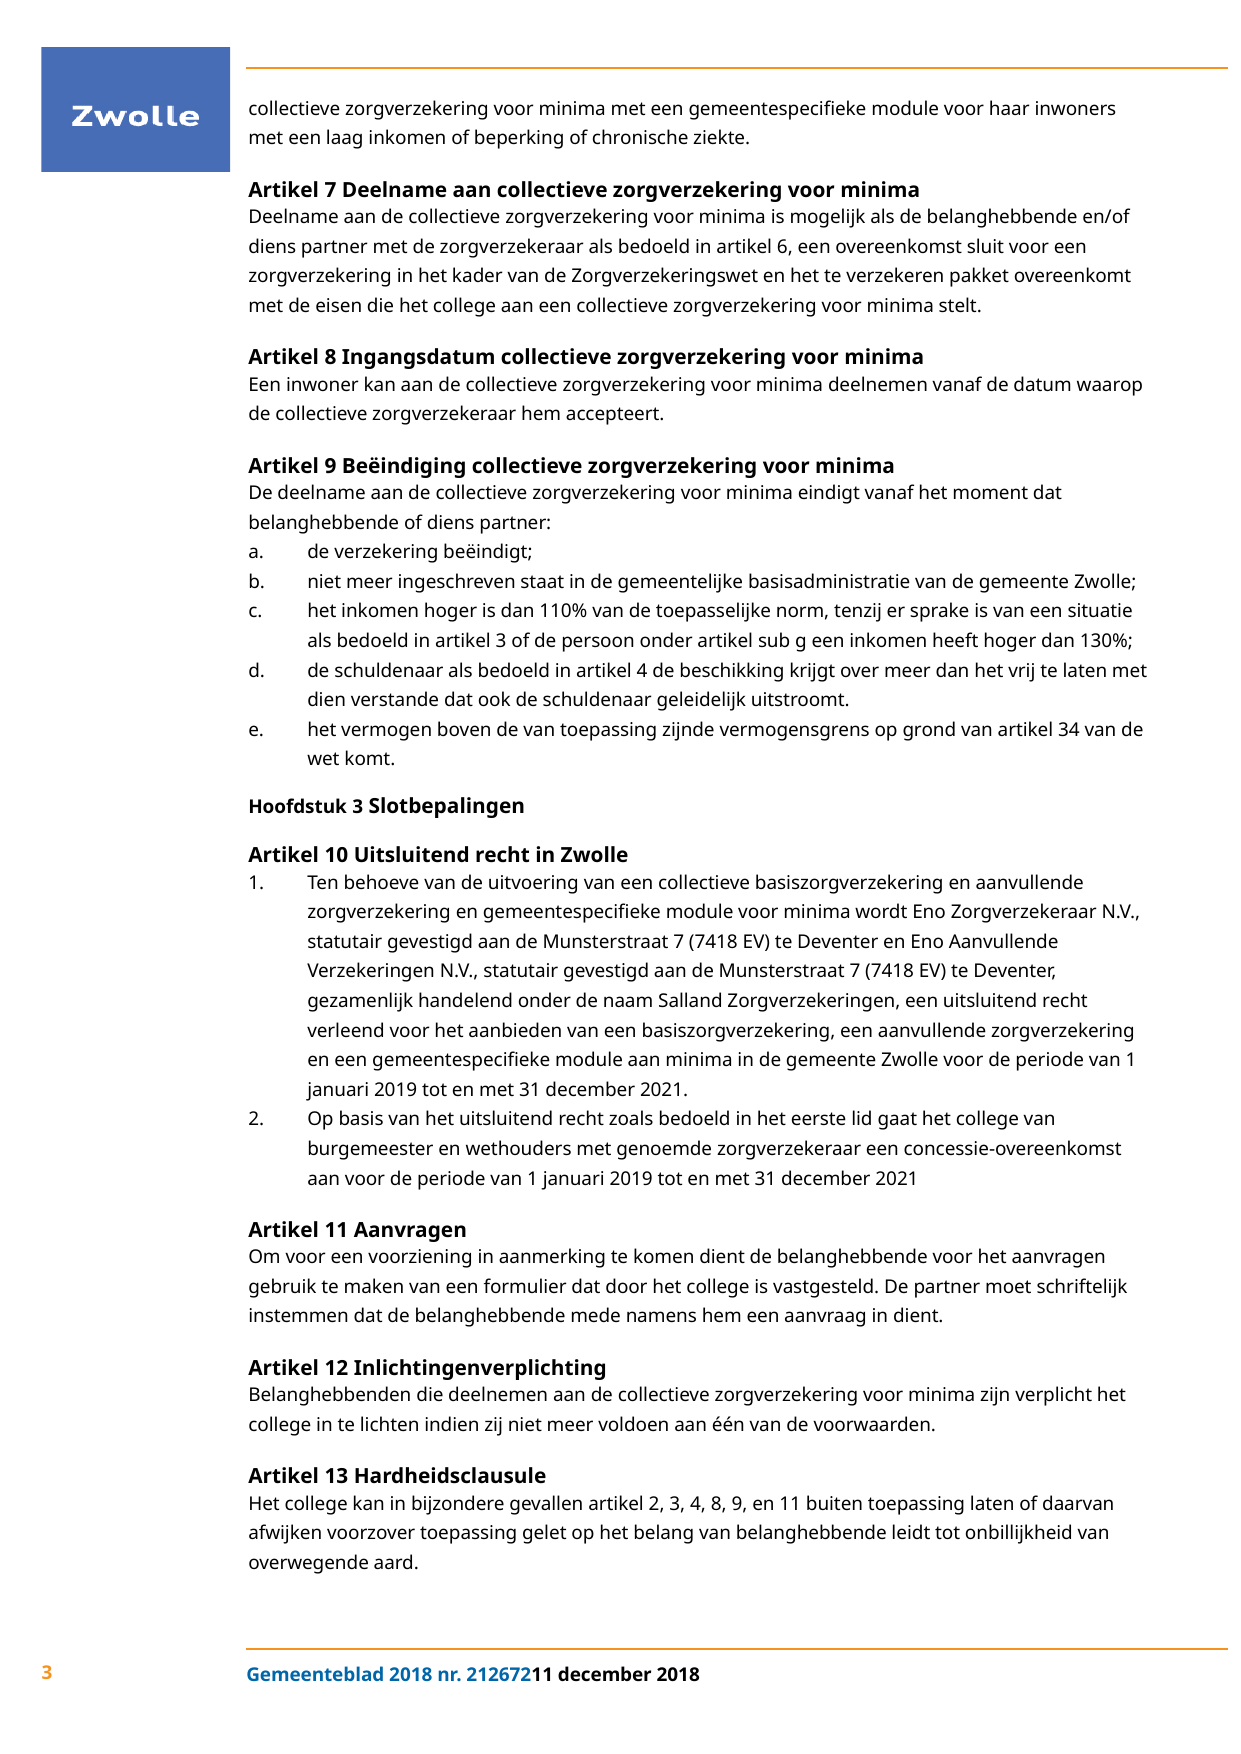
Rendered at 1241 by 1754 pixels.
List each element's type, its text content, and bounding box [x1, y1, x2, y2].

text Belanghebbenden die deelnemen aan de collectieve zorgverzekering voor minima zijn verplicht het college in te lichten indien zij niet meer voldoen aan één van de voorwaarden. [248, 1382, 1152, 1437]
list niet meer ingeschreven staat in de gemeentelijke basisadministratie van de gemeente Zwolle; [248, 568, 1152, 594]
list de verzekering beëindigt; [248, 538, 1152, 564]
text Hoofdstuk 3 Slotbepalingen [248, 791, 1152, 819]
list Op basis van het uitsluitend recht zoals bedoeld in het eerste lid gaat het college van burgemeester en wethouders met genoemde zorgverzekeraar een concessie-overeenkomst aan voor de periode van 1 januari 2019 tot en met 31 december 2021 [248, 1106, 1152, 1190]
text Artikel 11 Aanvragen [248, 1215, 1152, 1243]
text Deelname aan de collectieve zorgverzekering voor minima is mogelijk als de belanghebbende en/of diens partner met de zorgverzekeraar als bedoeld in artikel 6, een overeenkomst sluit voor een zorgverzekering in het kader van de Zorgverzekeringswet en het te verzekeren pakket overeenkomt met de eisen die het college aan een collectieve zorgverzekering voor minima stelt. [248, 203, 1152, 318]
text Een inwoner kan aan de collectieve zorgverzekering voor minima deelnemen vanaf de datum waarop de collectieve zorgverzekeraar hem accepteert. [248, 371, 1152, 426]
list Ten behoeve van de uitvoering van een collectieve basiszorgverzekering en aanvullende zorgverzekering en gemeentespecifieke module voor minima wordt Eno Zorgverzekeraar N.V., statutair gevestigd aan de Munsterstraat 7 (7418 EV) te Deventer en Eno Aanvullende Verzekeringen N.V., statutair gevestigd aan de Munsterstraat 7 (7418 EV) te Deventer, gezamenlijk handelend onder de naam Salland Zorgverzekeringen, een uitsluitend recht verleend voor het aanbieden van een basiszorgverzekering, een aanvullende zorgverzekering en een gemeentespecifieke module aan minima in de gemeente Zwolle voor de periode van 1 januari 2019 tot en met 31 december 2021. [248, 869, 1152, 1102]
picture [41, 47, 231, 172]
text Artikel 10 Uitsluitend recht in Zwolle [248, 840, 1152, 869]
text Om voor een voorziening in aanmerking te komen dient de belanghebbende voor het aanvragen gebruik te maken van een formulier dat door het college is vastgesteld. De partner moet schriftelijk instemmen dat de belanghebbende mede namens hem een aanvraag in dient. [248, 1243, 1152, 1328]
text Het college kan in bijzondere gevallen artikel 2, 3, 4, 8, 9, en 11 buiten toepassing laten of daarvan afwijken voorzover toepassing gelet op het belang van belanghebbende leidt tot onbillijkheid van overwegende aard. [248, 1490, 1152, 1575]
text Artikel 12 Inlichtingenverplichting [248, 1353, 1152, 1382]
text De deelname aan de collectieve zorgverzekering voor minima eindigt vanaf het moment dat belanghebbende of diens partner: [248, 479, 1152, 534]
list het vermogen boven de van toepassing zijnde vermogensgrens op grond van artikel 34 van de wet komt. [248, 716, 1152, 771]
text Artikel 8 Ingangsdatum collectieve zorgverzekering voor minima [248, 342, 1152, 371]
text Artikel 7 Deelname aan collectieve zorgverzekering voor minima [248, 175, 1152, 203]
list het inkomen hoger is dan 110% van de toepasselijke norm, tenzij er sprake is van een situatie als bedoeld in artikel 3 of de persoon onder artikel sub g een inkomen heeft hoger dan 130%; [248, 598, 1152, 653]
list de schuldenaar als bedoeld in artikel 4 de beschikking krijgt over meer dan het vrij te laten met dien verstande dat ook de schuldenaar geleidelijk uitstroomt. [248, 657, 1152, 712]
text Artikel 13 Hardheidsclausule [248, 1462, 1152, 1490]
text collectieve zorgverzekering voor minima met een gemeentespecifieke module voor haar inwoners met een laag inkomen of beperking of chronische ziekte. [248, 95, 1152, 150]
text Artikel 9 Beëindiging collectieve zorgverzekering voor minima [248, 451, 1152, 479]
